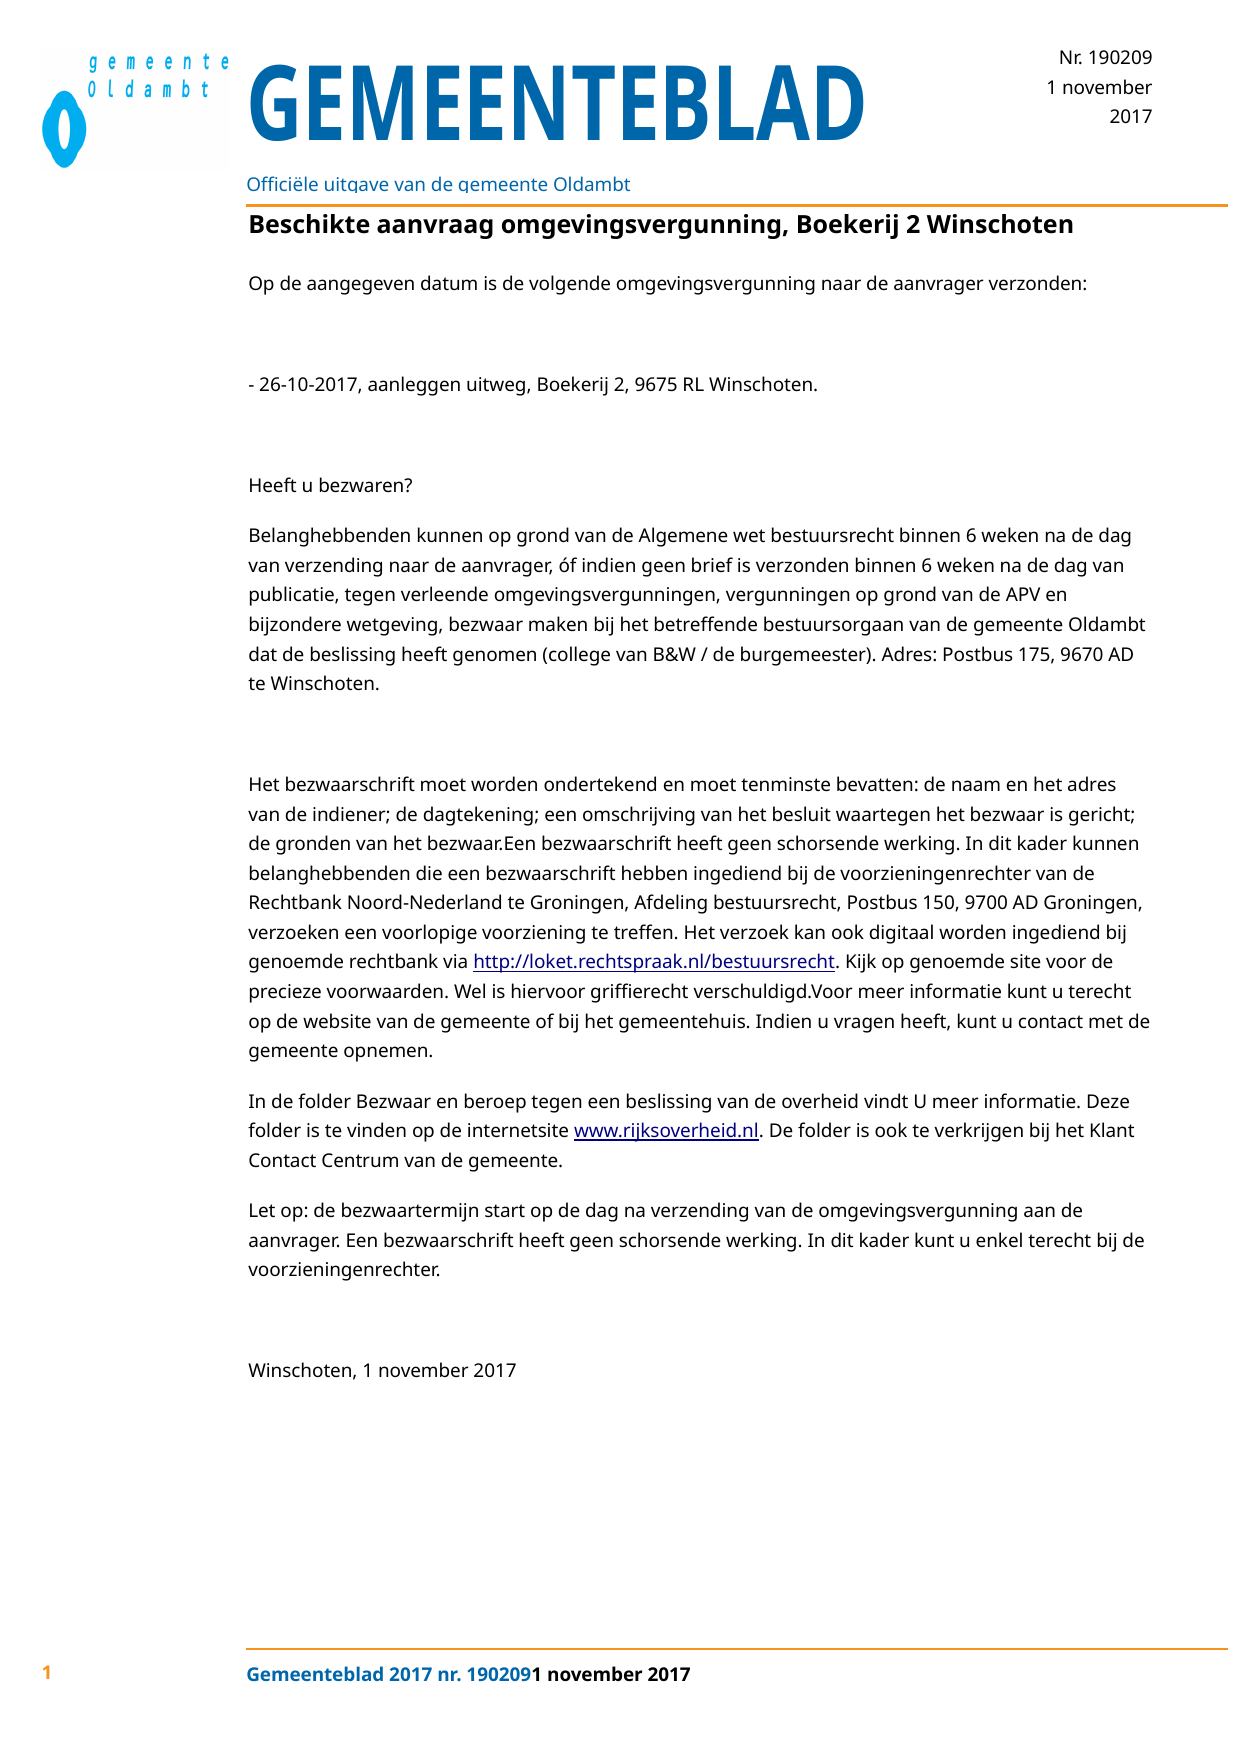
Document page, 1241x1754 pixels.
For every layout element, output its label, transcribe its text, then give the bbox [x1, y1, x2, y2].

text Let op: de bezwaartermijn start op de dag na verzending van de omgevingsvergunning aan de aanvrager. Een bezwaarschrift heeft geen schorsende werking. In dit kader kunt u enkel terecht bij de voorzieningenrechter. [248, 1197, 1152, 1282]
text Belanghebbenden kunnen op grond van de Algemene wet bestuursrecht binnen 6 weken na de dag van verzending naar de aanvrager, óf indien geen brief is verzonden binnen 6 weken na de dag van publicatie, tegen verleende omgevingsvergunningen, vergunningen op grond van de APV en bijzondere wetgeving, bezwaar maken bij het betreffende bestuursorgaan van de gemeente Oldambt dat de beslissing heeft genomen (college van B&W / de burgemeester). Adres: Postbus 175, 9670 AD te Winschoten. [248, 522, 1152, 696]
text - 26-10-2017, aanleggen uitweg, Boekerij 2, 9675 RL Winschoten. [248, 371, 1152, 397]
text In de folder Bezwaar en beroep tegen een beslissing van de overheid vindt U meer informatie. Deze folder is te vinden op de internetsite www.rijksoverheid.nl. De folder is ook te verkrijgen bij het Klant Contact Centrum van de gemeente. [248, 1088, 1152, 1173]
text Winschoten, 1 november 2017 [248, 1357, 1152, 1383]
text Heeft u bezwaren? [248, 472, 1152, 498]
text Het bezwaarschrift moet worden ondertekend en moet tenminste bevatten: de naam en het adres van de indiener; de dagtekening; een omschrijving van het besluit waartegen het bezwaar is gericht; de gronden van het bezwaar.Een bezwaarschrift heeft geen schorsende werking. In dit kader kunnen belanghebbenden die een bezwaarschrift hebben ingediend bij de voorzieningenrechter van de Rechtbank Noord-Nederland te Groningen, Afdeling bestuursrecht, Postbus 150, 9700 AD Groningen, verzoeken een voorlopige voorziening te treffen. Het verzoek kan ook digitaal worden ingediend bij genoemde rechtbank via http://loket.rechtspraak.nl/bestuursrecht. Kijk op genoemde site voor de precieze voorwaarden. Wel is hiervoor griffierecht verschuldigd.Voor meer informatie kunt u terecht op de website van de gemeente of bij het gemeentehuis. Indien u vragen heeft, kunt u contact met de gemeente opnemen. [248, 771, 1152, 1063]
picture [41, 47, 231, 172]
text Beschikte aanvraag omgevingsvergunning, Boekerij 2 Winschoten [248, 207, 1152, 241]
text Op de aangegeven datum is de volgende omgevingsvergunning naar de aanvrager verzonden: [248, 270, 1152, 296]
